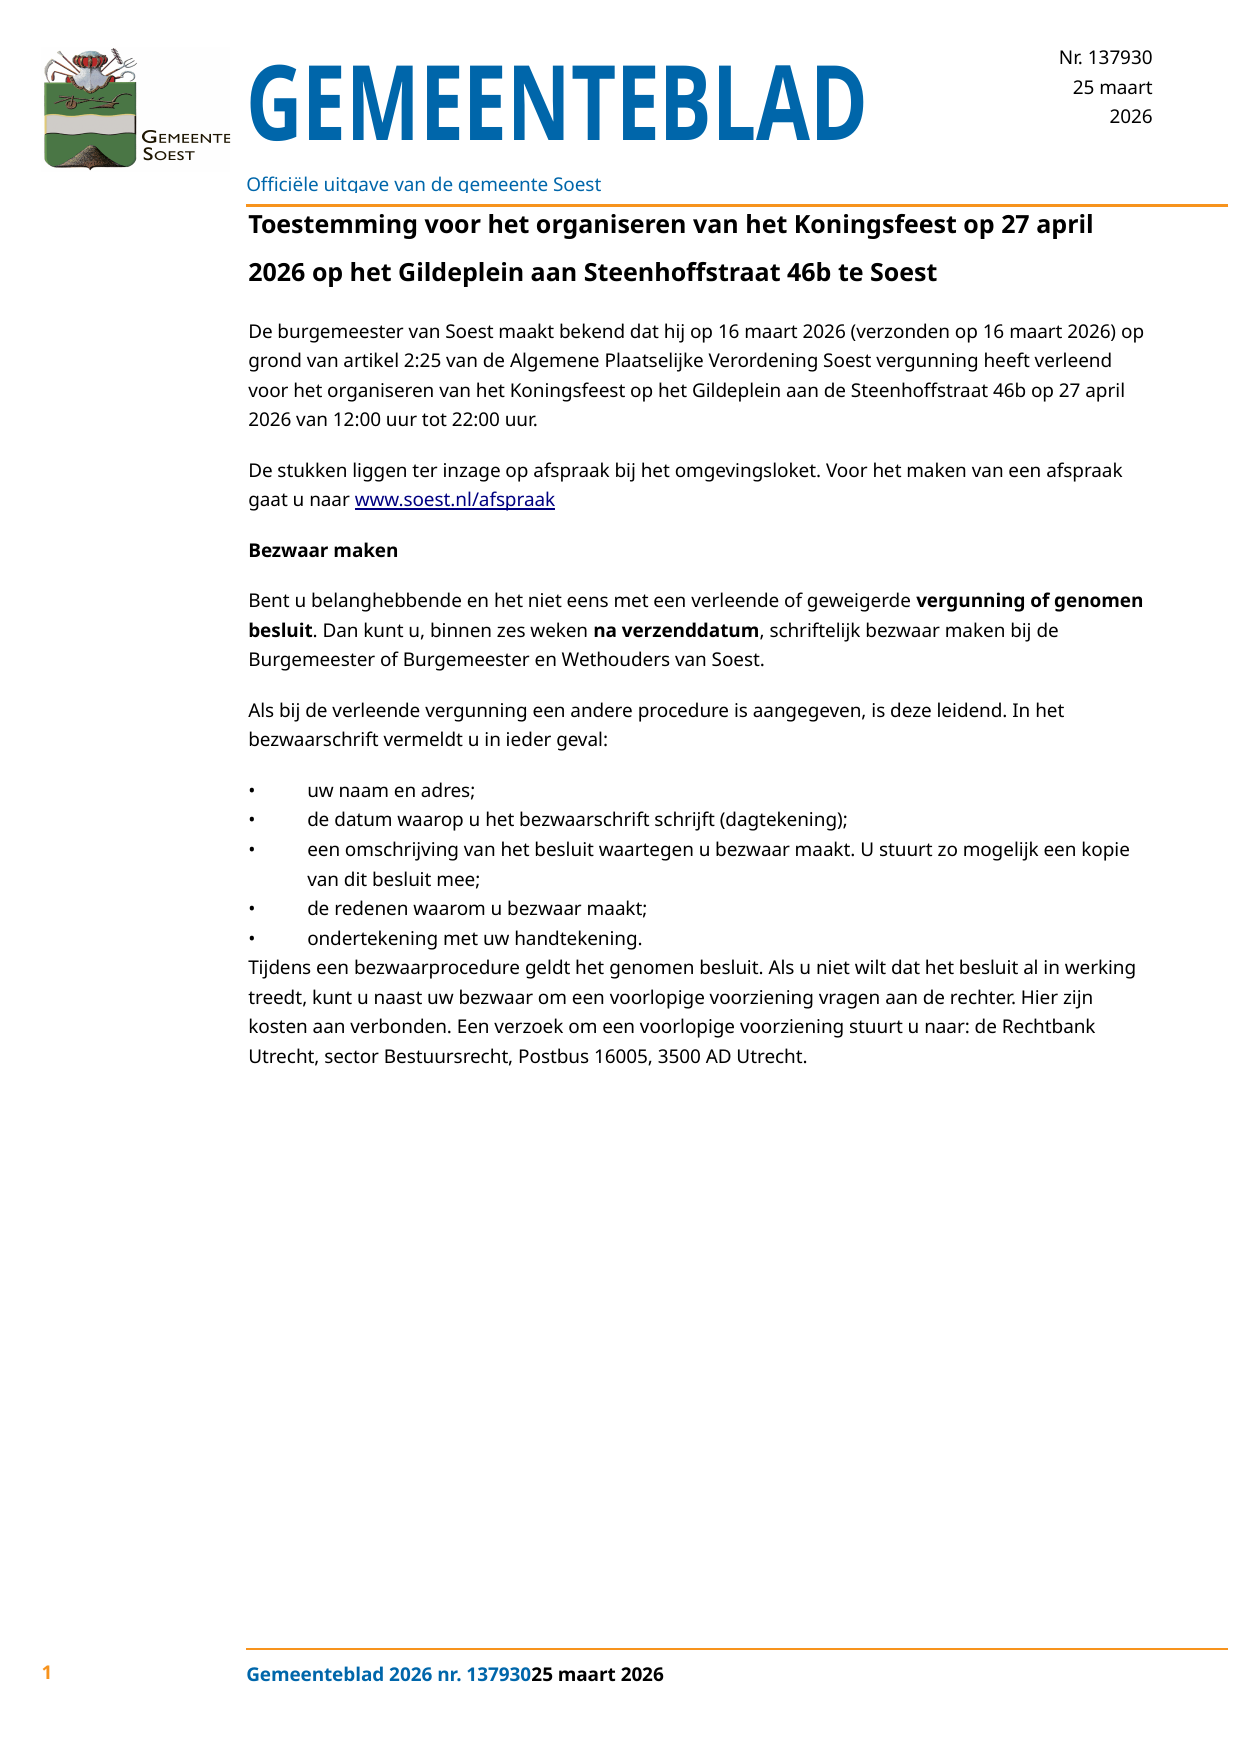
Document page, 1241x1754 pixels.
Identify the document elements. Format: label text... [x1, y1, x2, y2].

list ondertekening met uw handtekening. [248, 925, 1152, 951]
picture [41, 47, 231, 172]
text Bezwaar maken [248, 537, 1152, 563]
text De stukken liggen ter inzage op afspraak bij het omgevingsloket. Voor het maken van een afspraak gaat u naar www.soest.nl/afspraak [248, 457, 1152, 512]
list uw naam en adres; [248, 777, 1152, 803]
text De burgemeester van Soest maakt bekend dat hij op 16 maart 2026 (verzonden op 16 maart 2026) op grond van artikel 2:25 van de Algemene Plaatselijke Verordening Soest vergunning heeft verleend voor het organiseren van het Koningsfeest op het Gildeplein aan de Steenhoffstraat 46b op 27 april 2026 van 12:00 uur tot 22:00 uur. [248, 318, 1152, 432]
list een omschrijving van het besluit waartegen u bezwaar maakt. U stuurt zo mogelijk een kopie van dit besluit mee; [248, 836, 1152, 892]
text Bent u belanghebbende en het niet eens met een verleende of geweigerde vergunning of genomen besluit. Dan kunt u, binnen zes weken na verzenddatum, schriftelijk bezwaar maken bij de Burgemeester of Burgemeester en Wethouders van Soest. [248, 587, 1152, 672]
list de redenen waarom u bezwaar maakt; [248, 895, 1152, 921]
list de datum waarop u het bezwaarschrift schrijft (dagtekening); [248, 807, 1152, 832]
text Tijdens een bezwaarprocedure geldt het genomen besluit. Als u niet wilt dat het besluit al in werking treedt, kunt u naast uw bezwaar om een voorlopige voorziening vragen aan de rechter. Hier zijn kosten aan verbonden. Een verzoek om een voorlopige voorziening stuurt u naar: de Rechtbank Utrecht, sector Bestuursrecht, Postbus 16005, 3500 AD Utrecht. [248, 954, 1152, 1069]
text Toestemming voor het organiseren van het Koningsfeest op 27 april 2026 op het Gildeplein aan Steenhoffstraat 46b te Soest [248, 207, 1152, 288]
text Als bij de verleende vergunning een andere procedure is aangegeven, is deze leidend. In het bezwaarschrift vermeldt u in ieder geval: [248, 697, 1152, 752]
